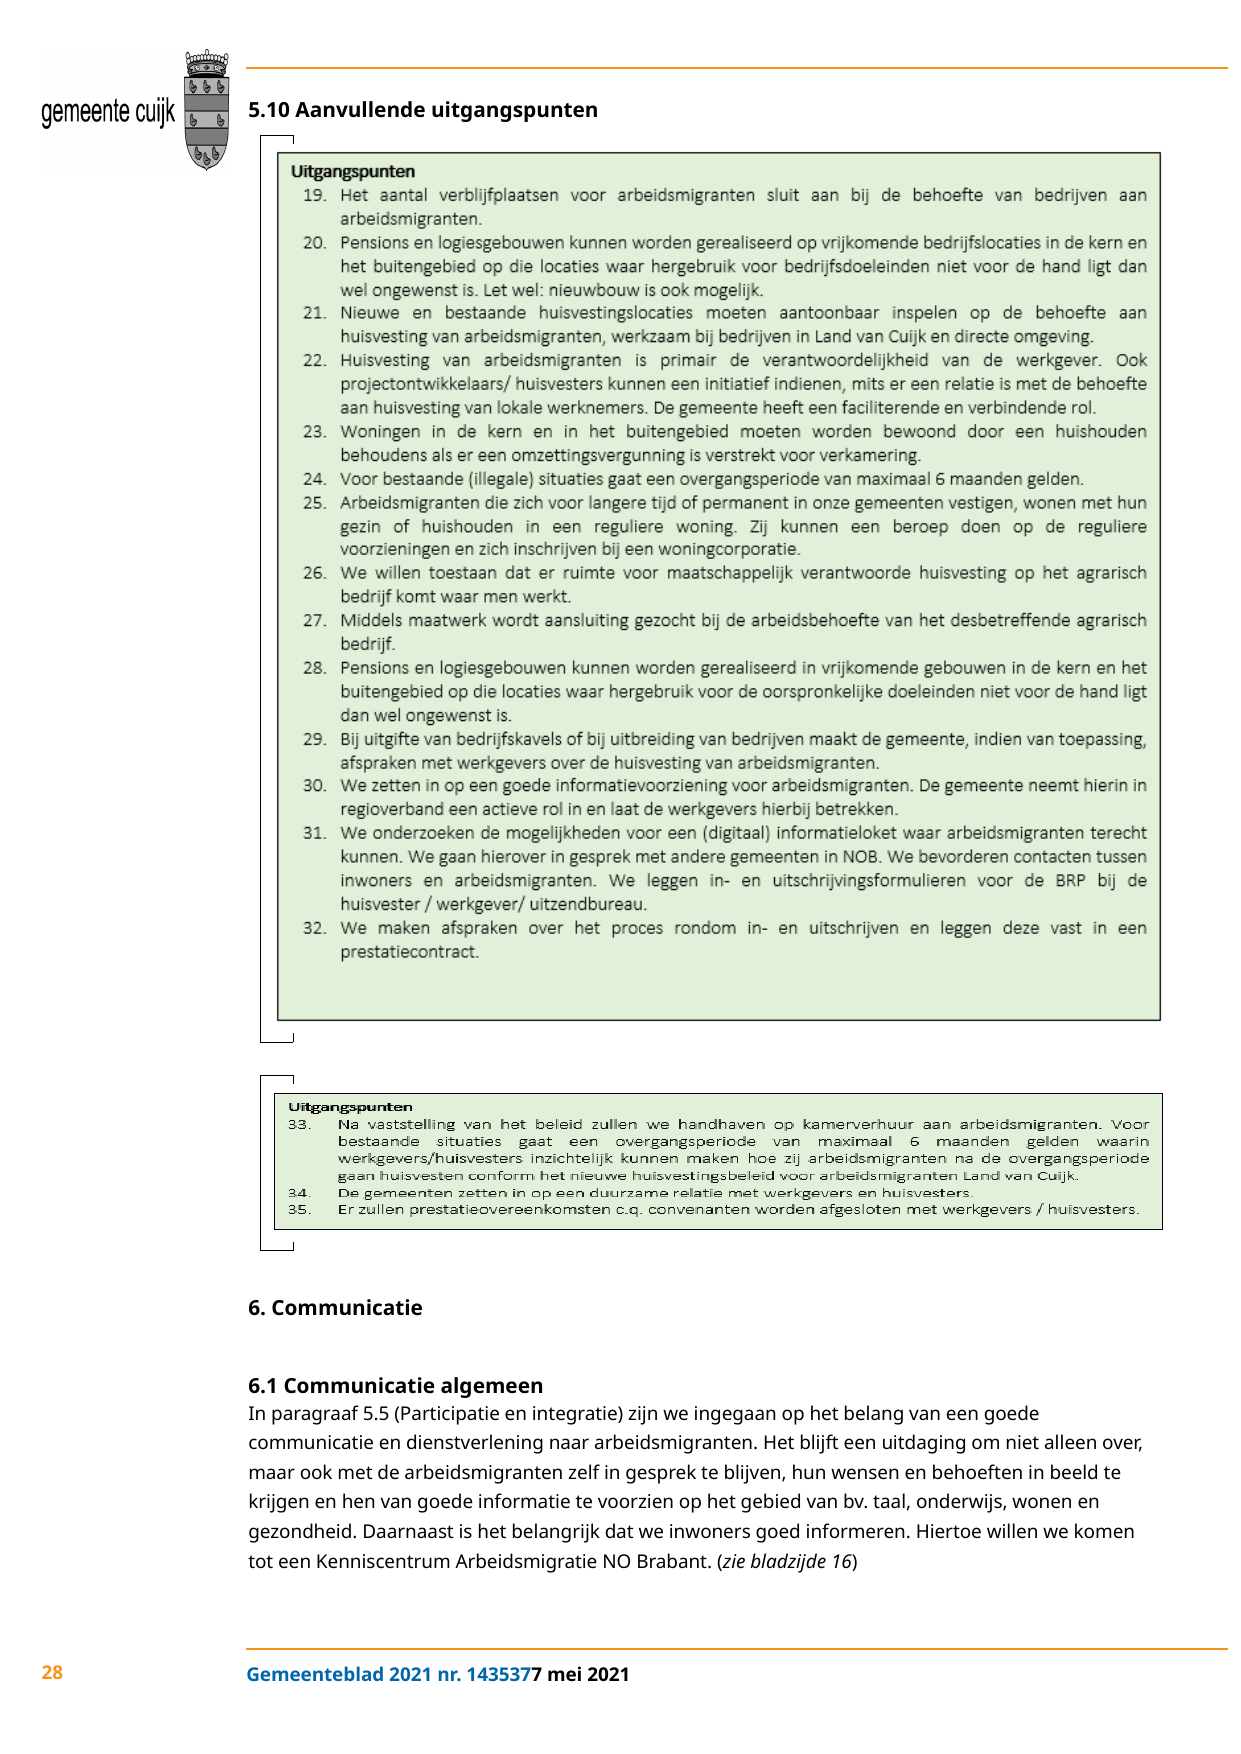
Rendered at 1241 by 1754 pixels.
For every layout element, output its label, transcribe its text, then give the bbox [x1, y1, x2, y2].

text In paragraaf 5.5 (Participatie en integratie) zijn we ingegaan op het belang van een goede communicatie en dienstverlening naar arbeidsmigranten. Het blijft een uitdaging om niet alleen over, maar ook met de arbeidsmigranten zelf in gesprek te blijven, hun wensen en behoeften in beeld te krijgen en hen van goede informatie te voorzien op het gebied van bv. taal, onderwijs, wonen en gezondheid. Daarnaast is het belangrijk dat we inwoners goed informeren. Hiertoe willen we komen tot een Kenniscentrum Arbeidsmigratie NO Brabant. (zie bladzijde 16) [248, 1400, 1152, 1574]
picture [268, 1084, 1173, 1242]
text 5.10 Aanvullende uitgangspunten [248, 95, 1152, 123]
picture [268, 144, 1173, 1033]
text 6. Communicatie [248, 1293, 1152, 1321]
picture [41, 47, 231, 172]
text 6.1 Communicatie algemeen [248, 1372, 1152, 1400]
